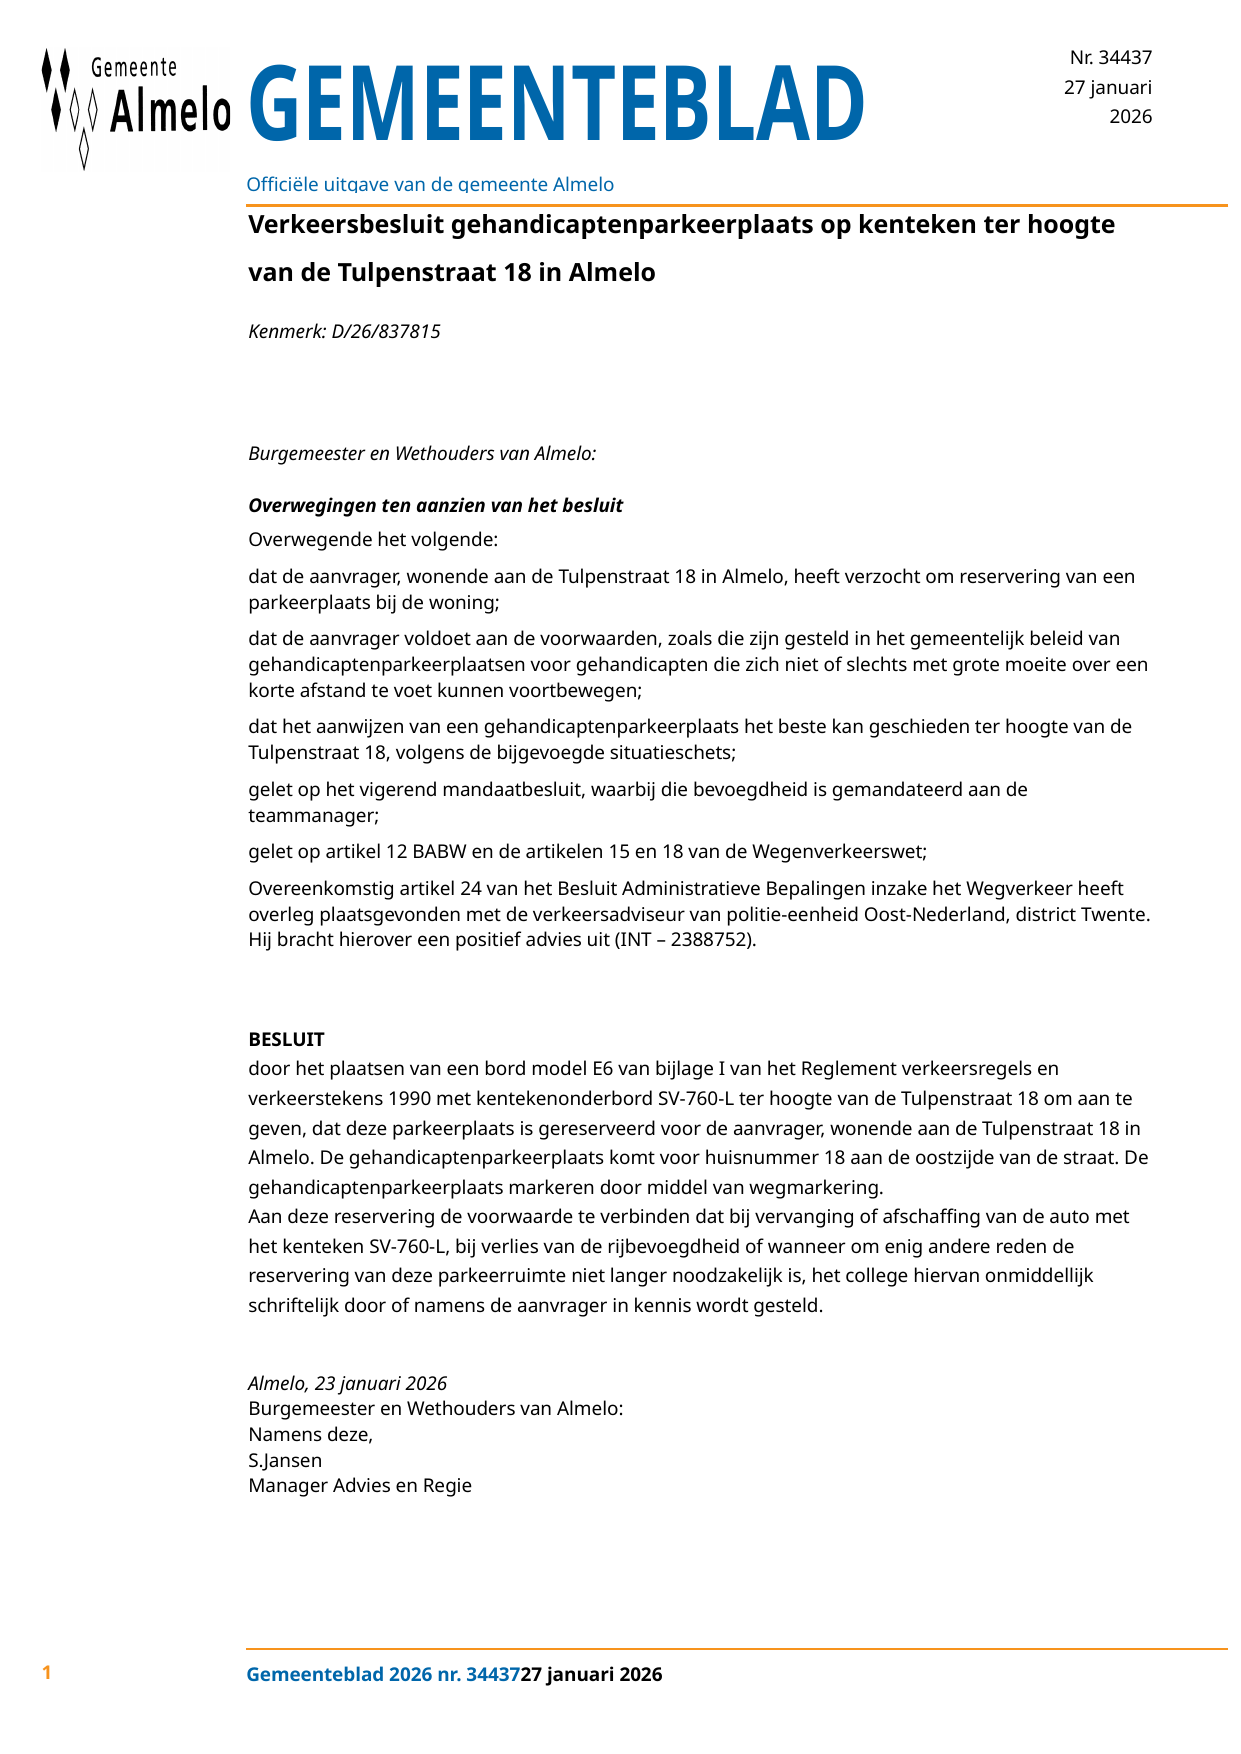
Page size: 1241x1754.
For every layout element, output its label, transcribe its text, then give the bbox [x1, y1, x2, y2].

text BESLUIT [248, 1026, 1152, 1052]
text dat de aanvrager, wonende aan de Tulpenstraat 18 in Almelo, heeft verzocht om reservering van een parkeerplaats bij de woning; [248, 563, 1152, 615]
picture [41, 47, 231, 172]
text Kenmerk: D/26/837815 [248, 318, 1152, 344]
text Namens deze, [248, 1421, 1152, 1447]
text Burgemeester en Wethouders van Almelo: [248, 1395, 1152, 1421]
text dat het aanwijzen van een gehandicaptenparkeerplaats het beste kan geschieden ter hoogte van de Tulpenstraat 18, volgens de bijgevoegde situatieschets; [248, 714, 1152, 765]
text Manager Advies en Regie [248, 1473, 1152, 1498]
text gelet op artikel 12 BABW en de artikelen 15 en 18 van de Wegenverkeerswet; [248, 838, 1152, 864]
text Overeenkomstig artikel 24 van het Besluit Administratieve Bepalingen inzake het Wegverkeer heeft overleg plaatsgevonden met de verkeersadviseur van politie-eenheid Oost-Nederland, district Twente. Hij bracht hierover een positief advies uit (INT – 2388752). [248, 875, 1152, 952]
text Burgemeester en Wethouders van Almelo: [248, 440, 1152, 465]
text dat de aanvrager voldoet aan de voorwaarden, zoals die zijn gesteld in het gemeentelijk beleid van gehandicaptenparkeerplaatsen voor gehandicapten die zich niet of slechts met grote moeite over een korte afstand te voet kunnen voortbewegen; [248, 626, 1152, 703]
text Overwegingen ten aanzien van het besluit [248, 492, 1152, 518]
text door het plaatsen van een bord model E6 van bijlage I van het Reglement verkeersregels en verkeerstekens 1990 met kentekenonderbord SV-760-L ter hoogte van de Tulpenstraat 18 om aan te geven, dat deze parkeerplaats is gereserveerd voor de aanvrager, wonende aan de Tulpenstraat 18 in Almelo. De gehandicaptenparkeerplaats komt voor huisnummer 18 aan de oostzijde van de straat. De gehandicaptenparkeerplaats markeren door middel van wegmarkering. [248, 1056, 1152, 1200]
text gelet op het vigerend mandaatbesluit, waarbij die bevoegdheid is gemandateerd aan de teammanager; [248, 776, 1152, 828]
text S.Jansen [248, 1447, 1152, 1473]
text Aan deze reservering de voorwaarde te verbinden dat bij vervanging of afschaffing van de auto met het kenteken SV-760-L, bij verlies van de rijbevoegdheid of wanneer om enig andere reden de reservering van deze parkeerruimte niet langer noodzakelijk is, het college hiervan onmiddellijk schriftelijk door of namens de aanvrager in kennis wordt gesteld. [248, 1203, 1152, 1318]
text Overwegende het volgende: [248, 527, 1152, 552]
text Almelo, 23 januari 2026 [248, 1370, 1152, 1395]
text Verkeersbesluit gehandicaptenparkeerplaats op kenteken ter hoogte van de Tulpenstraat 18 in Almelo [248, 207, 1152, 288]
